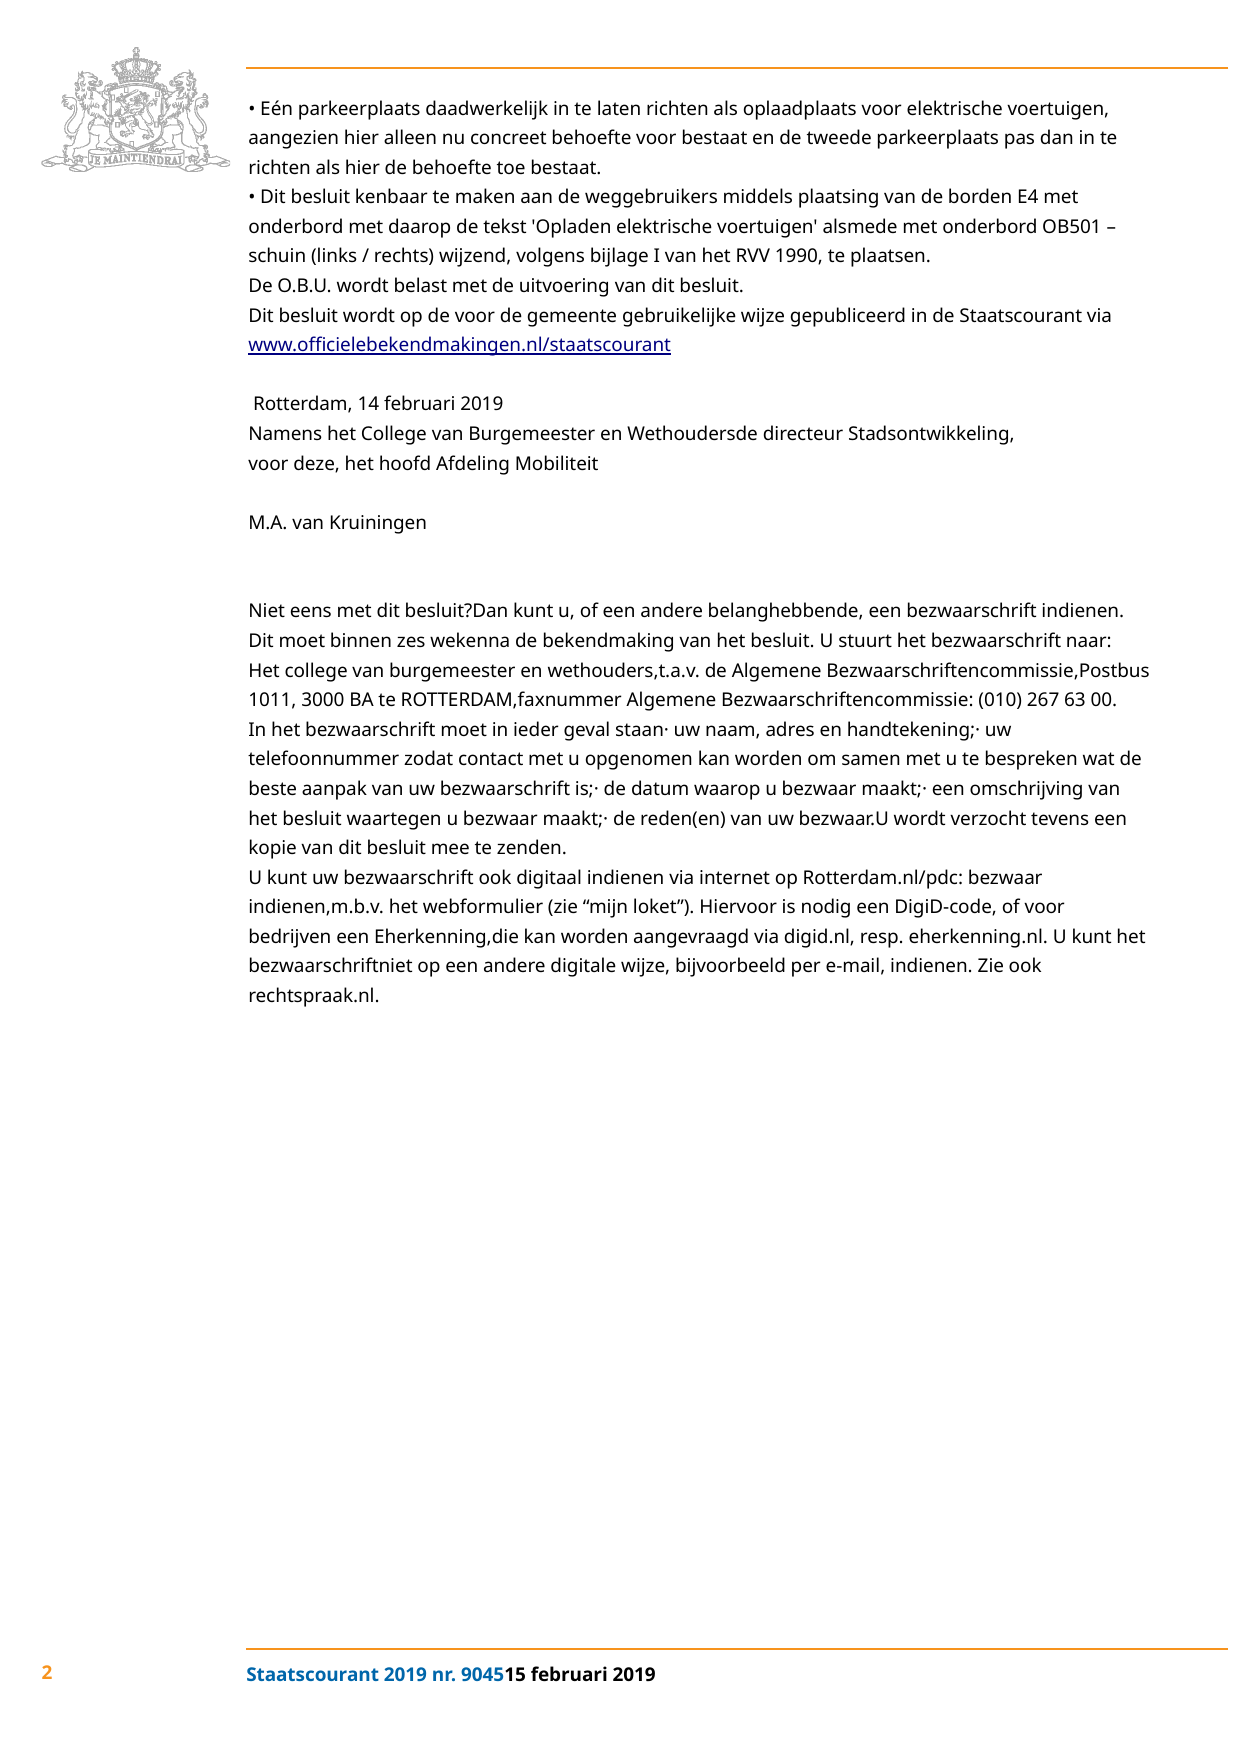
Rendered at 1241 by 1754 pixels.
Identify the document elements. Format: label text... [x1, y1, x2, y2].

text Dit besluit wordt op de voor de gemeente gebruikelijke wijze gepubliceerd in de Staatscourant via www.officielebekendmakingen.nl/staatscourant [248, 302, 1152, 357]
text Het college van burgemeester en wethouders,t.a.v. de Algemene Bezwaarschriftencommissie,Postbus 1011, 3000 BA te ROTTERDAM,faxnummer Algemene Bezwaarschriftencommissie: (010) 267 63 00. [248, 657, 1152, 712]
picture [41, 47, 231, 172]
text Namens het College van Burgemeester en Wethoudersde directeur Stadsontwikkeling, [248, 420, 1152, 446]
text • Dit besluit kenbaar te maken aan de weggebruikers middels plaatsing van de borden E4 met onderbord met daarop de tekst 'Opladen elektrische voertuigen' alsmede met onderbord OB501 –schuin (links / rechts) wijzend, volgens bijlage I van het RVV 1990, te plaatsen. [248, 183, 1152, 268]
text U kunt uw bezwaarschrift ook digitaal indienen via internet op Rotterdam.nl/pdc: bezwaar indienen,m.b.v. het webformulier (zie “mijn loket”). Hiervoor is nodig een DigiD-code, of voor bedrijven een Eherkenning,die kan worden aangevraagd via digid.nl, resp. eherkenning.nl. U kunt het bezwaarschriftniet op een andere digitale wijze, bijvoorbeeld per e-mail, indienen. Zie ook rechtspraak.nl. [248, 864, 1152, 1008]
text In het bezwaarschrift moet in ieder geval staan· uw naam, adres en handtekening;· uw telefoonnummer zodat contact met u opgenomen kan worden om samen met u te bespreken wat de beste aanpak van uw bezwaarschrift is;· de datum waarop u bezwaar maakt;· een omschrijving van het besluit waartegen u bezwaar maakt;· de reden(en) van uw bezwaar.U wordt verzocht tevens een kopie van dit besluit mee te zenden. [248, 716, 1152, 860]
text Rotterdam, 14 februari 2019 [248, 391, 1152, 416]
text voor deze, het hoofd Afdeling Mobiliteit [248, 450, 1152, 476]
text • Eén parkeerplaats daadwerkelijk in te laten richten als oplaadplaats voor elektrische voertuigen, aangezien hier alleen nu concreet behoefte voor bestaat en de tweede parkeerplaats pas dan in te richten als hier de behoefte toe bestaat. [248, 95, 1152, 180]
text Niet eens met dit besluit?Dan kunt u, of een andere belanghebbende, een bezwaarschrift indienen. Dit moet binnen zes wekenna de bekendmaking van het besluit. U stuurt het bezwaarschrift naar: [248, 598, 1152, 653]
text De O.B.U. wordt belast met de uitvoering van dit besluit. [248, 272, 1152, 298]
text M.A. van Kruiningen [248, 509, 1152, 535]
